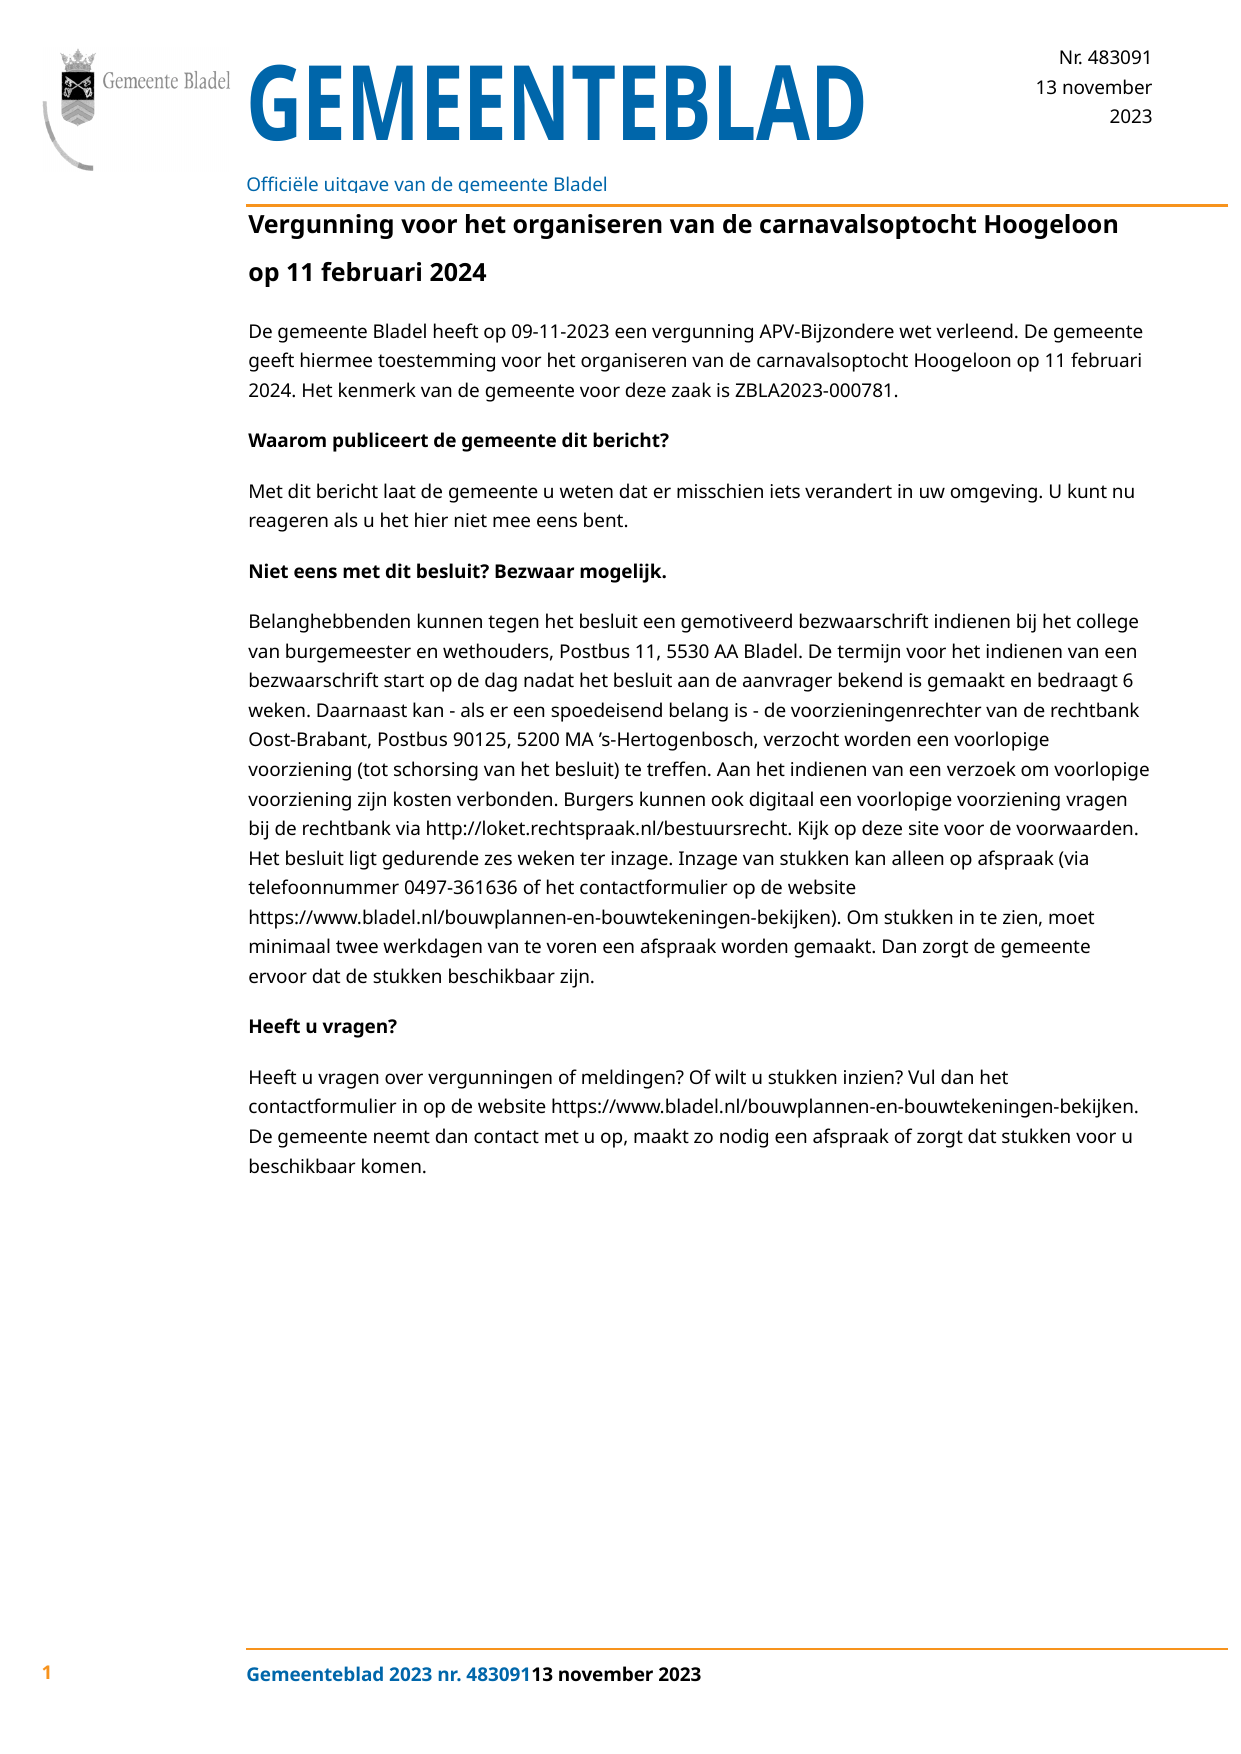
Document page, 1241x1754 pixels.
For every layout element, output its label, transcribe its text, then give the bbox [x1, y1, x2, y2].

text Belanghebbenden kunnen tegen het besluit een gemotiveerd bezwaarschrift indienen bij het college van burgemeester en wethouders, Postbus 11, 5530 AA Bladel. De termijn voor het indienen van een bezwaarschrift start op de dag nadat het besluit aan de aanvrager bekend is gemaakt en bedraagt 6 weken. Daarnaast kan - als er een spoedeisend belang is - de voorzieningenrechter van de rechtbank Oost-Brabant, Postbus 90125, 5200 MA ’s-Hertogenbosch, verzocht worden een voorlopige voorziening (tot schorsing van het besluit) te treffen. Aan het indienen van een verzoek om voorlopige voorziening zijn kosten verbonden. Burgers kunnen ook digitaal een voorlopige voorziening vragen bij de rechtbank via http://loket.rechtspraak.nl/bestuursrecht. Kijk op deze site voor de voorwaarden. Het besluit ligt gedurende zes weken ter inzage. Inzage van stukken kan alleen op afspraak (via telefoonnummer 0497-361636 of het contactformulier op de website https://www.bladel.nl/bouwplannen-en-bouwtekeningen-bekijken). Om stukken in te zien, moet minimaal twee werkdagen van te voren een afspraak worden gemaakt. Dan zorgt de gemeente ervoor dat de stukken beschikbaar zijn. [248, 608, 1152, 989]
text De gemeente Bladel heeft op 09-11-2023 een vergunning APV-Bijzondere wet verleend. De gemeente geeft hiermee toestemming voor het organiseren van de carnavalsoptocht Hoogeloon op 11 februari 2024. Het kenmerk van de gemeente voor deze zaak is ZBLA2023-000781. [248, 318, 1152, 403]
text Vergunning voor het organiseren van de carnavalsoptocht Hoogeloon op 11 februari 2024 [248, 207, 1152, 288]
text Heeft u vragen? [248, 1014, 1152, 1039]
text Heeft u vragen over vergunningen of meldingen? Of wilt u stukken inzien? Vul dan het contactformulier in op de website https://www.bladel.nl/bouwplannen-en-bouwtekeningen-bekijken. De gemeente neemt dan contact met u op, maakt zo nodig een afspraak of zorgt dat stukken voor u beschikbaar komen. [248, 1064, 1152, 1179]
text Niet eens met dit besluit? Bezwaar mogelijk. [248, 558, 1152, 584]
text Waarom publiceert de gemeente dit bericht? [248, 427, 1152, 453]
picture [41, 47, 231, 172]
text Met dit bericht laat de gemeente u weten dat er misschien iets verandert in uw omgeving. U kunt nu reageren als u het hier niet mee eens bent. [248, 478, 1152, 533]
